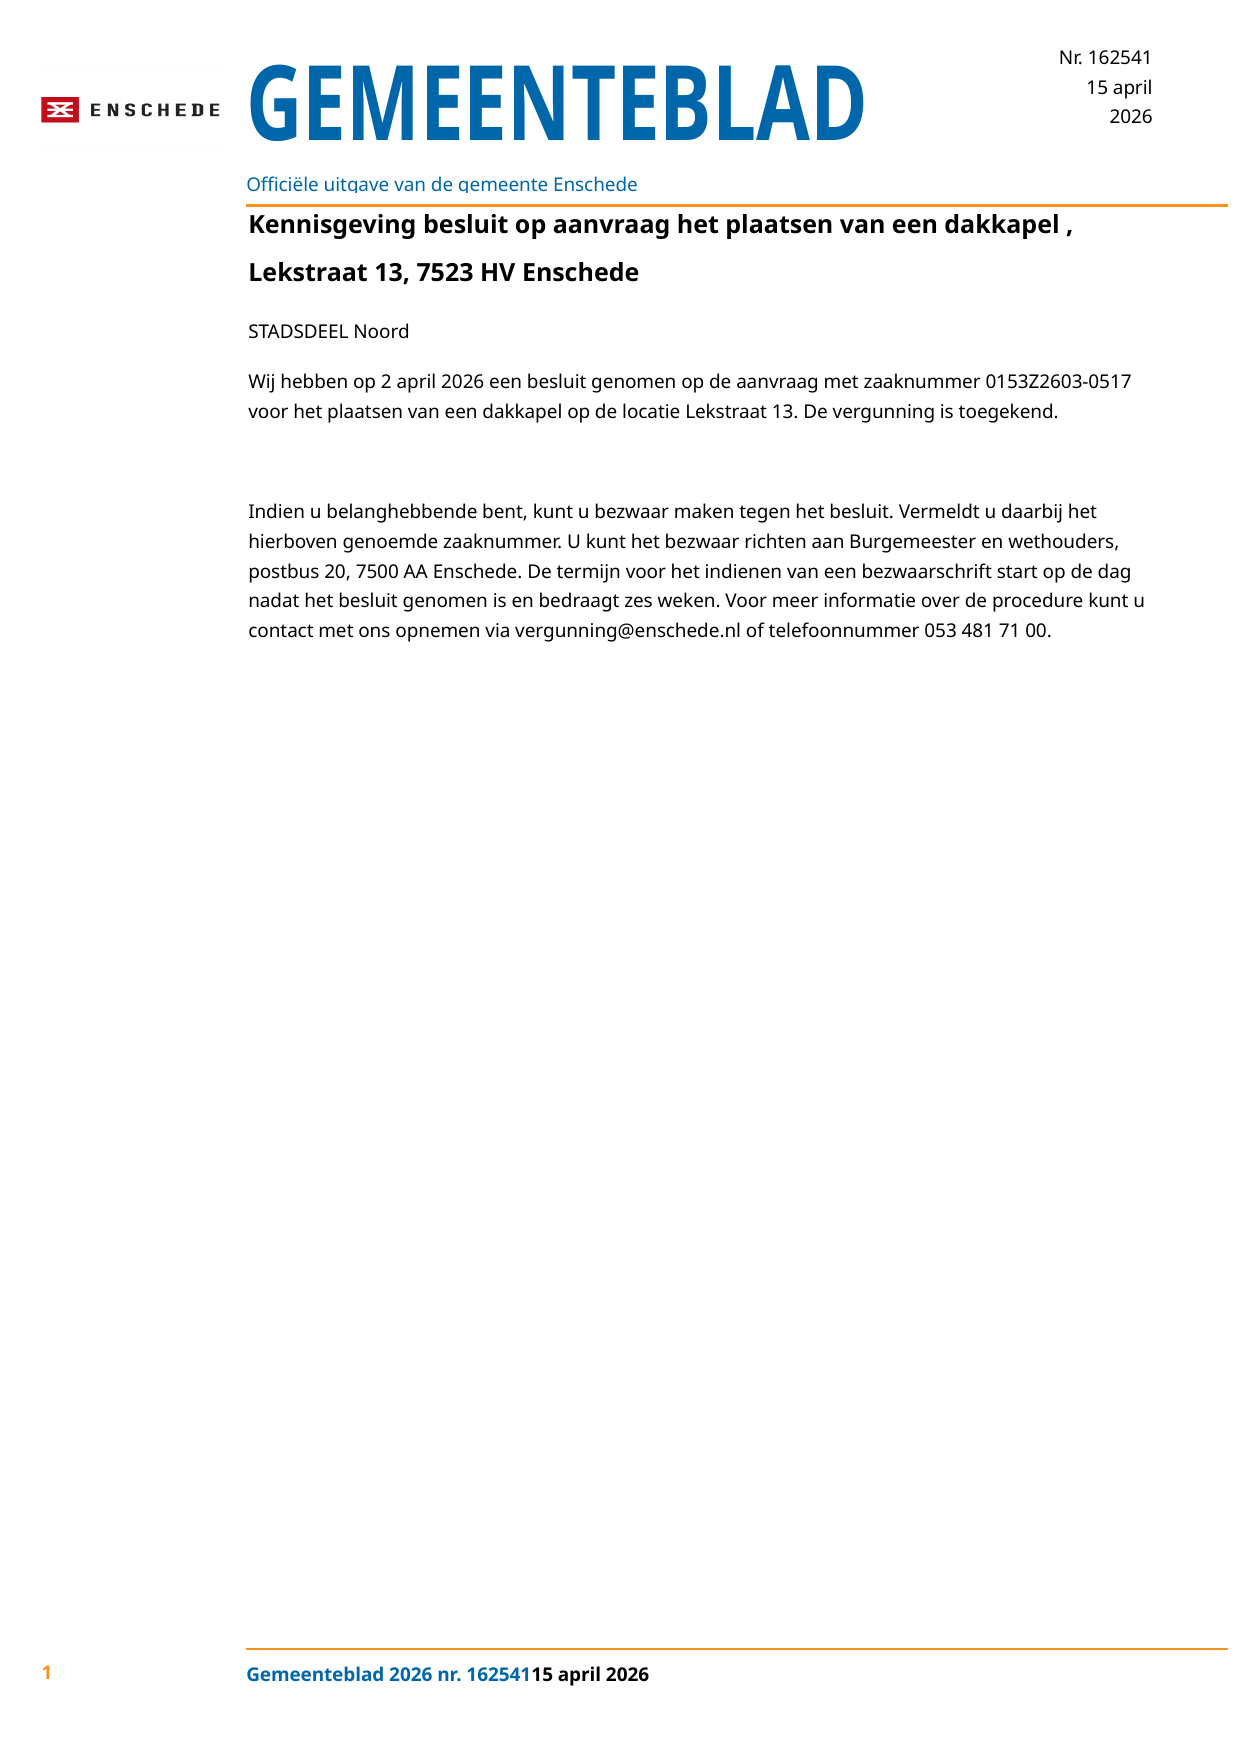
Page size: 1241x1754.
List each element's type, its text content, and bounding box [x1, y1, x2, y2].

text Wij hebben op 2 april 2026 een besluit genomen op de aanvraag met zaaknummer 0153Z2603-0517 voor het plaatsen van een dakkapel op de locatie Lekstraat 13. De vergunning is toegekend. [248, 368, 1152, 424]
text Indien u belanghebbende bent, kunt u bezwaar maken tegen het besluit. Vermeldt u daarbij het hierboven genoemde zaaknummer. U kunt het bezwaar richten aan Burgemeester en wethouders, postbus 20, 7500 AA Enschede. De termijn voor het indienen van een bezwaarschrift start op de dag nadat het besluit genomen is en bedraagt zes weken. Voor meer informatie over de procedure kunt u contact met ons opnemen via vergunning@enschede.nl of telefoonnummer 053 481 71 00. [248, 499, 1152, 643]
text Kennisgeving besluit op aanvraag het plaatsen van een dakkapel , Lekstraat 13, 7523 HV Enschede [248, 207, 1152, 288]
picture [41, 47, 231, 172]
text STADSDEEL Noord [248, 318, 1152, 344]
